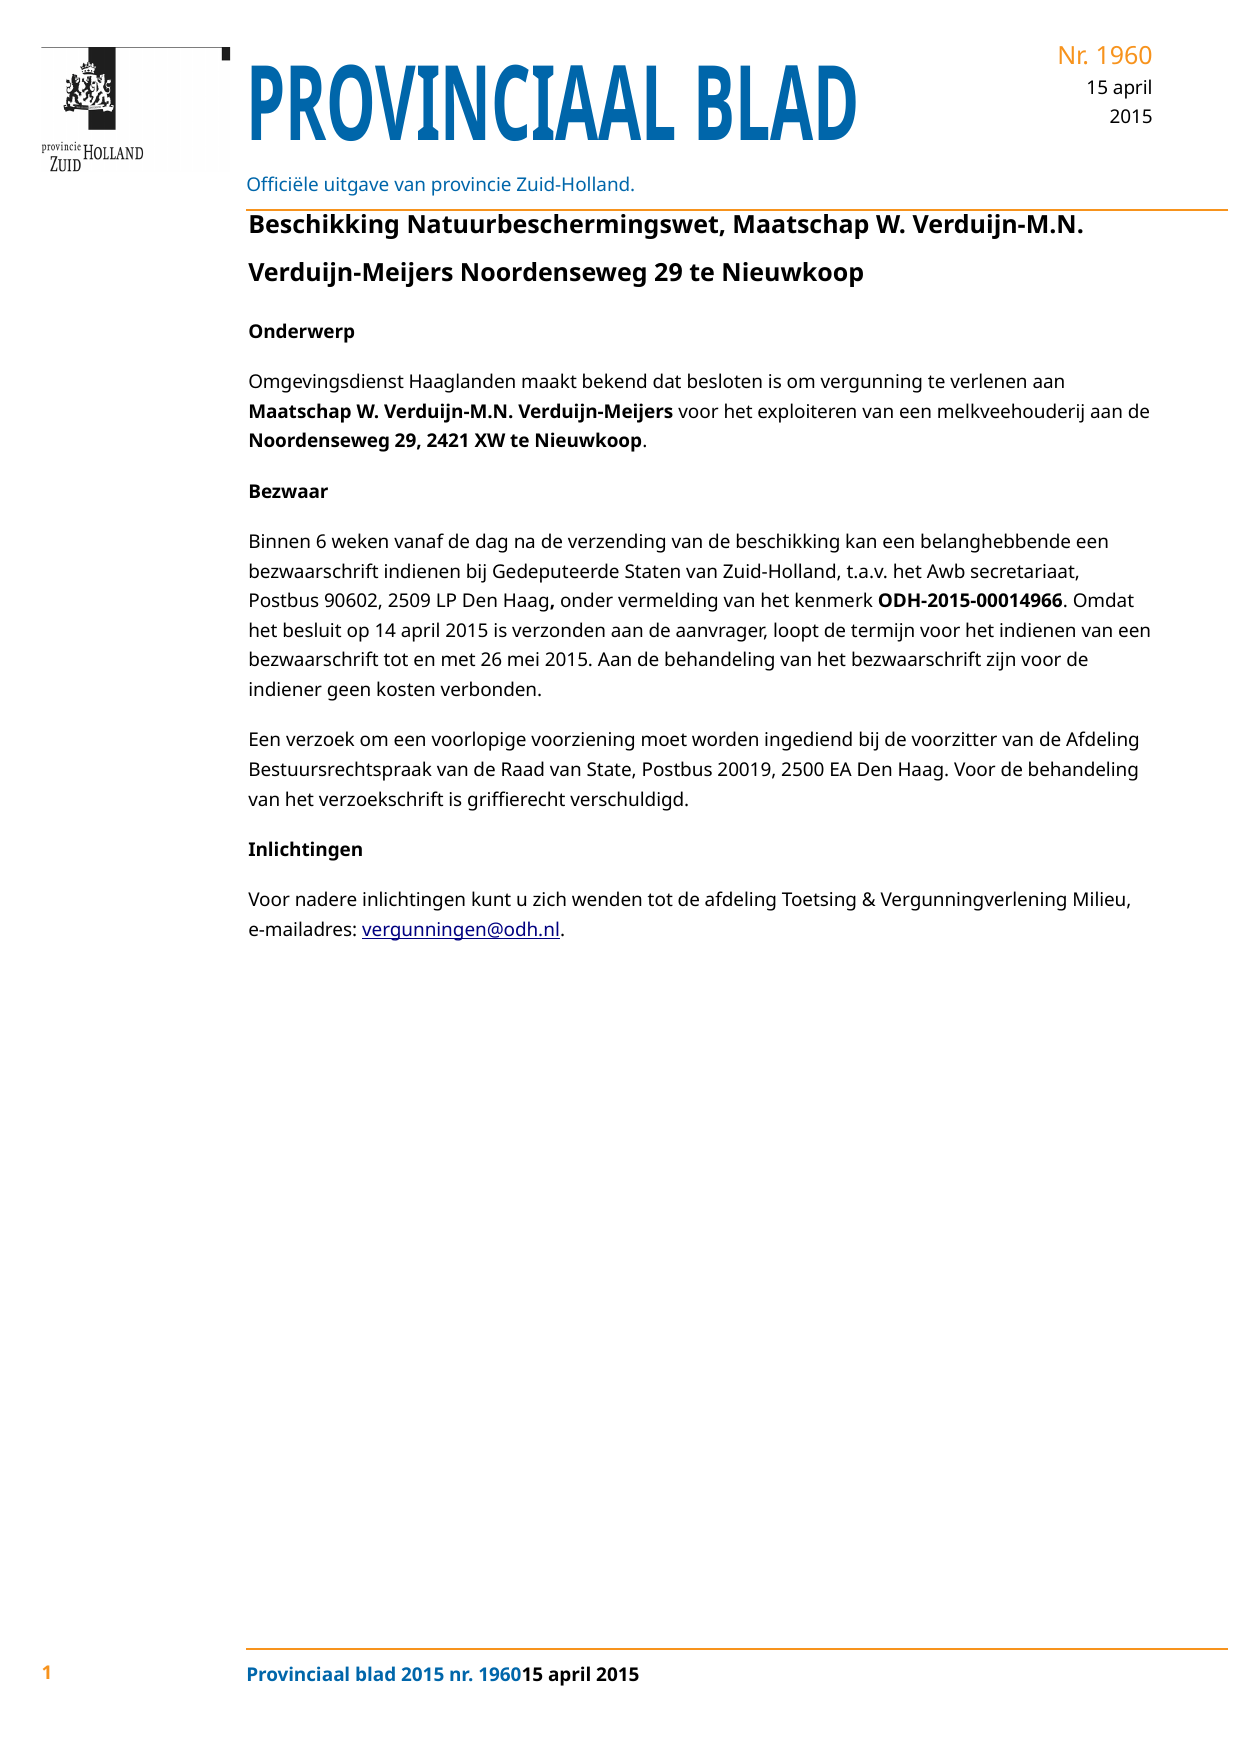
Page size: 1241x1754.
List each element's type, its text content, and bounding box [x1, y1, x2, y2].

text Een verzoek om een voorlopige voorziening moet worden ingediend bij de voorzitter van de Afdeling Bestuursrechtspraak van de Raad van State, Postbus 20019, 2500 EA Den Haag. Voor de behandeling van het verzoekschrift is griffierecht verschuldigd. [248, 727, 1152, 812]
text Beschikking Natuurbeschermingswet, Maatschap W. Verduijn-M.N. Verduijn-Meijers Noordenseweg 29 te Nieuwkoop [248, 211, 1152, 288]
text Onderwerp [248, 318, 1152, 344]
text Bezwaar [248, 478, 1152, 504]
text Voor nadere inlichtingen kunt u zich wenden tot de afdeling Toetsing & Vergunningverlening Milieu, e-mailadres: vergunningen@odh.nl. [248, 887, 1152, 942]
text Binnen 6 weken vanaf de dag na de verzending van de beschikking kan een belanghebbende een bezwaarschrift indienen bij Gedeputeerde Staten van Zuid-Holland, t.a.v. het Awb secretariaat, Postbus 90602, 2509 LP Den Haag, onder vermelding van het kenmerk ODH-2015-00014966. Omdat het besluit op 14 april 2015 is verzonden aan de aanvrager, loopt de termijn voor het indienen van een bezwaarschrift tot en met 26 mei 2015. Aan de behandeling van het bezwaarschrift zijn voor de indiener geen kosten verbonden. [248, 528, 1152, 702]
text Inlichtingen [248, 836, 1152, 862]
text Omgevingsdienst Haaglanden maakt bekend dat besloten is om vergunning te verlenen aan Maatschap W. Verduijn-M.N. Verduijn-Meijers voor het exploiteren van een melkveehouderij aan de Noordenseweg 29, 2421 XW te Nieuwkoop. [248, 368, 1152, 453]
picture [41, 47, 231, 172]
